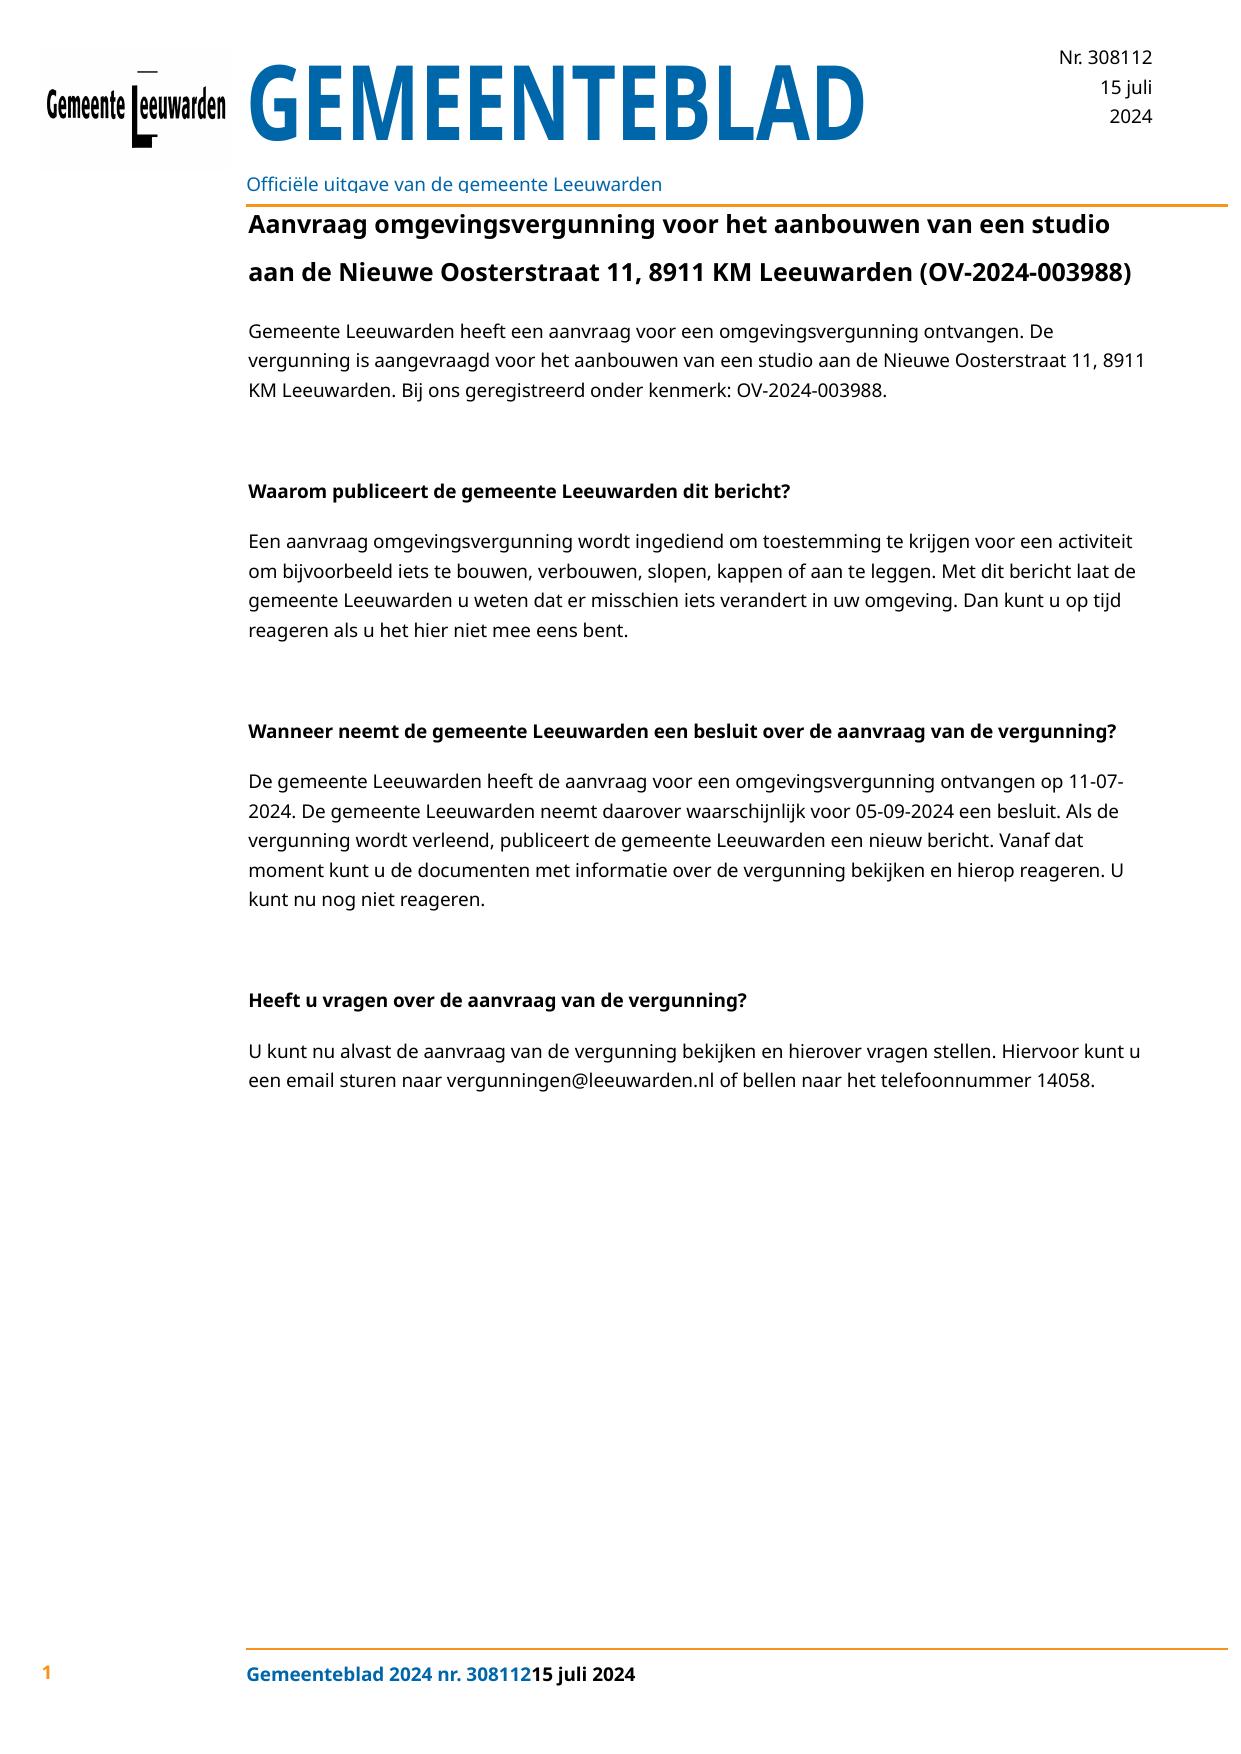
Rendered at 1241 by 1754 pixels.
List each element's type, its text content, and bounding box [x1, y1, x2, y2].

text Wanneer neemt de gemeente Leeuwarden een besluit over de aanvraag van de vergunning? [248, 718, 1152, 744]
text Aanvraag omgevingsvergunning voor het aanbouwen van een studio aan de Nieuwe Oosterstraat 11, 8911 KM Leeuwarden (OV-2024-003988) [248, 207, 1152, 288]
text U kunt nu alvast de aanvraag van de vergunning bekijken en hierover vragen stellen. Hiervoor kunt u een email sturen naar vergunningen@leeuwarden.nl of bellen naar het telefoonnummer 14058. [248, 1038, 1152, 1093]
text Gemeente Leeuwarden heeft een aanvraag voor een omgevingsvergunning ontvangen. De vergunning is aangevraagd voor het aanbouwen van een studio aan de Nieuwe Oosterstraat 11, 8911 KM Leeuwarden. Bij ons geregistreerd onder kenmerk: OV-2024-003988. [248, 318, 1152, 403]
text Een aanvraag omgevingsvergunning wordt ingediend om toestemming te krijgen voor een activiteit om bijvoorbeeld iets te bouwen, verbouwen, slopen, kappen of aan te leggen. Met dit bericht laat de gemeente Leeuwarden u weten dat er misschien iets verandert in uw omgeving. Dan kunt u op tijd reageren als u het hier niet mee eens bent. [248, 528, 1152, 643]
text Waarom publiceert de gemeente Leeuwarden dit bericht? [248, 478, 1152, 504]
picture [41, 47, 231, 172]
text Heeft u vragen over de aanvraag van de vergunning? [248, 987, 1152, 1013]
text De gemeente Leeuwarden heeft de aanvraag voor een omgevingsvergunning ontvangen op 11-07-2024. De gemeente Leeuwarden neemt daarover waarschijnlijk voor 05-09-2024 een besluit. Als de vergunning wordt verleend, publiceert de gemeente Leeuwarden een nieuw bericht. Vanaf dat moment kunt u de documenten met informatie over de vergunning bekijken en hierop reageren. U kunt nu nog niet reageren. [248, 768, 1152, 912]
